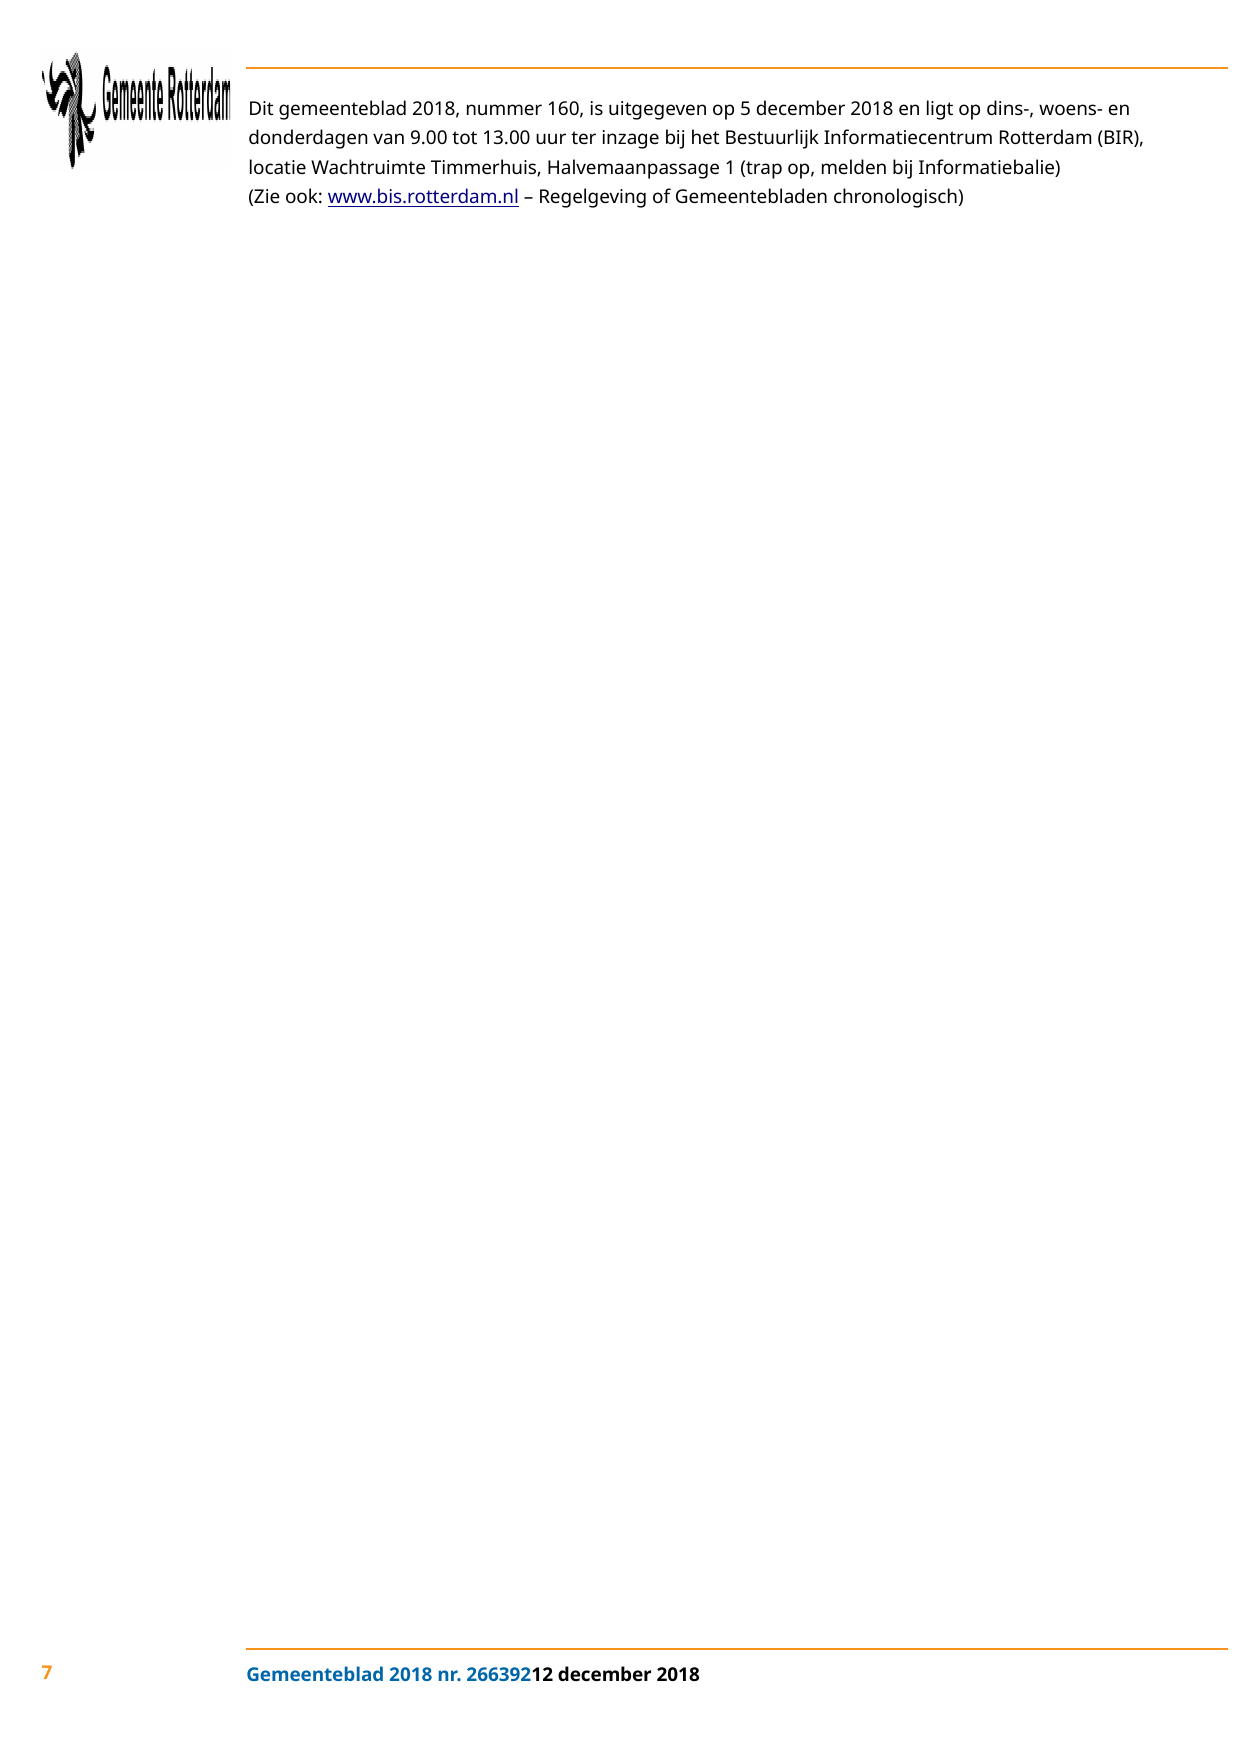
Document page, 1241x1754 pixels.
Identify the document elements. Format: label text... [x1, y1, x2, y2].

text Dit gemeenteblad 2018, nummer 160, is uitgegeven op 5 december 2018 en ligt op dins-, woens- en donderdagen van 9.00 tot 13.00 uur ter inzage bij het Bestuurlijk Informatiecentrum Rotterdam (BIR), locatie Wachtruimte Timmerhuis, Halvemaanpassage 1 (trap op, melden bij Informatiebalie) [248, 95, 1152, 180]
text (Zie ook: www.bis.rotterdam.nl – Regelgeving of Gemeentebladen chronologisch) [248, 184, 1152, 209]
picture [41, 47, 231, 172]
